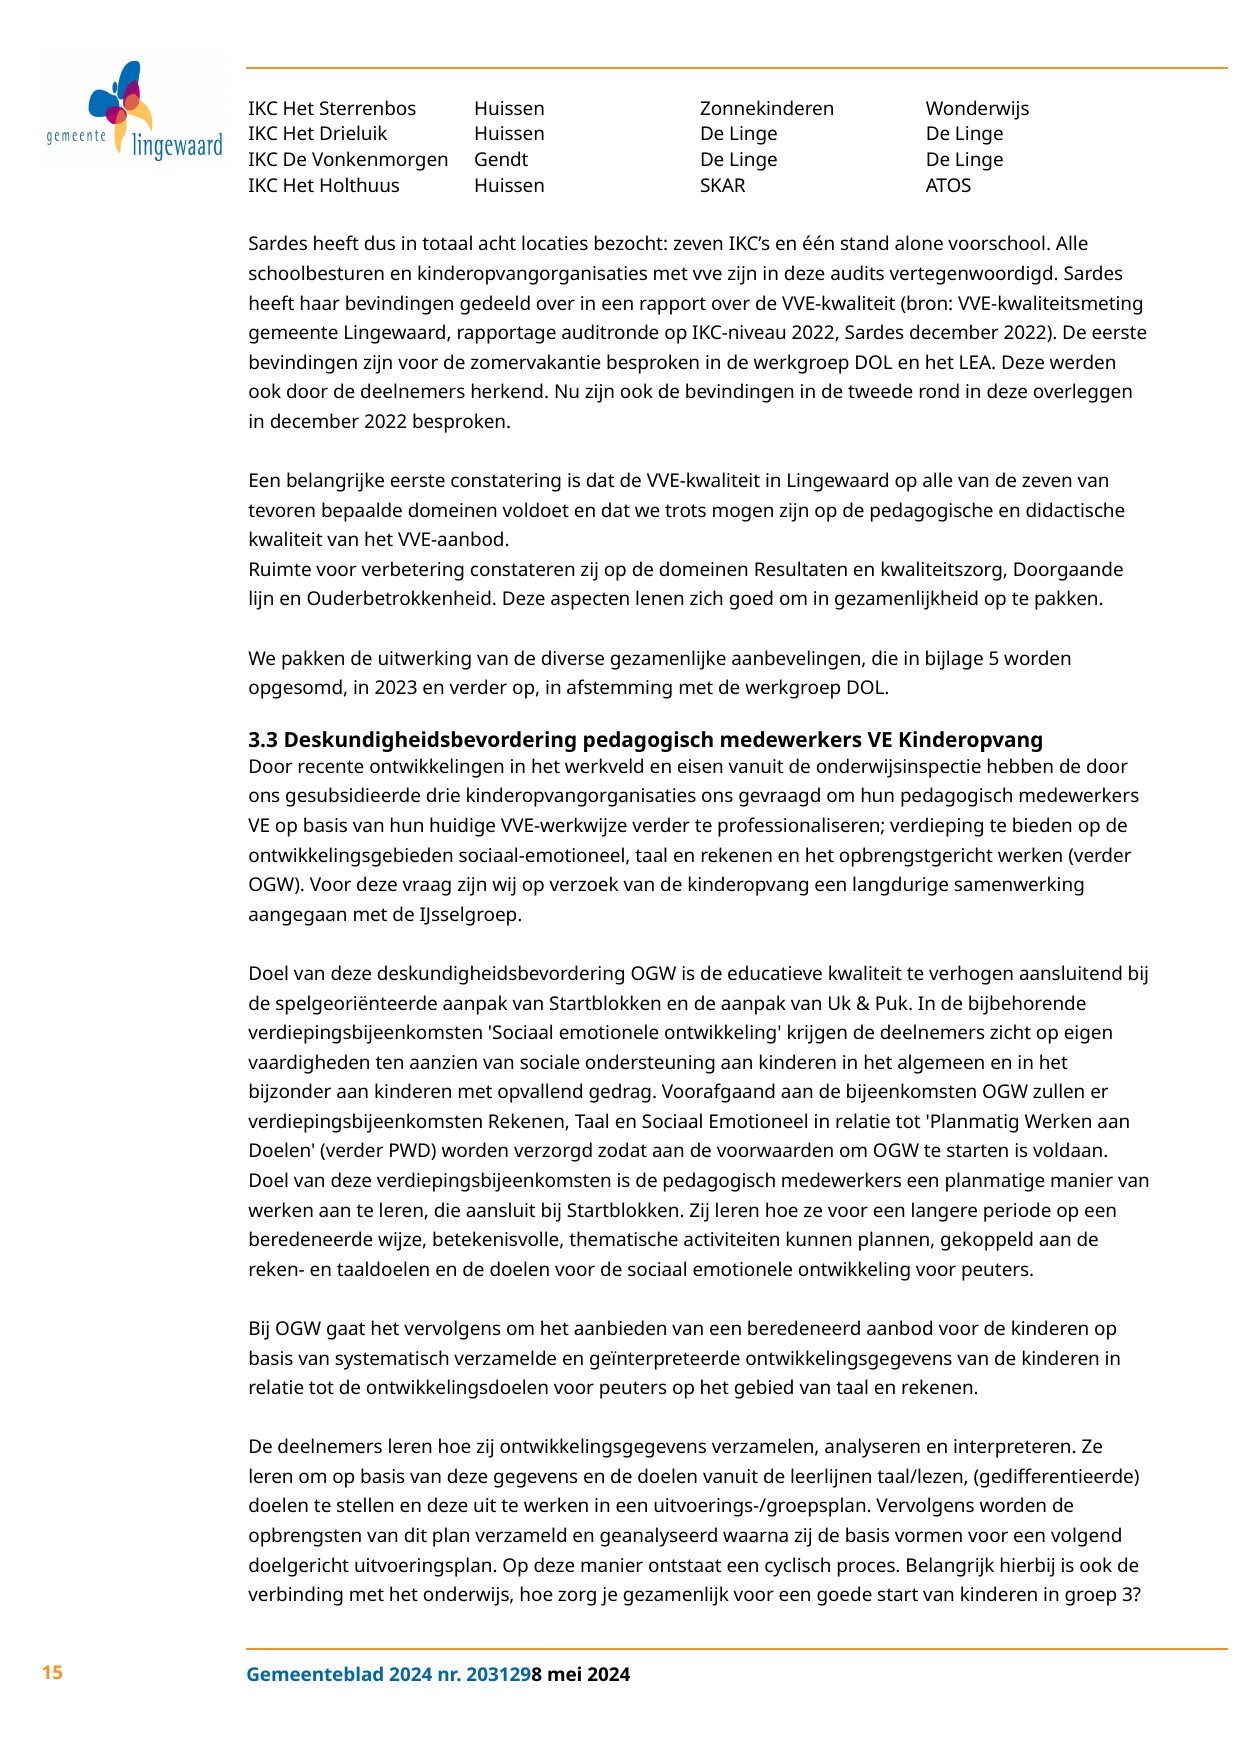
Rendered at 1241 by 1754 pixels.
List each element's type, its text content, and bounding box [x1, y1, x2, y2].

table_cell IKC Het Holthuus [248, 172, 474, 198]
table_cell De Linge [926, 121, 1152, 146]
text De deelnemers leren hoe zij ontwikkelingsgegevens verzamelen, analyseren en interpreteren. Ze leren om op basis van deze gegevens en de doelen vanuit de leerlijnen taal/lezen, (gedifferentieerde) doelen te stellen en deze uit te werken in een uitvoerings-/groepsplan. Vervolgens worden de opbrengsten van dit plan verzameld en geanalyseerd waarna zij de basis vormen voor een volgend doelgericht uitvoeringsplan. Op deze manier ontstaat een cyclisch proces. Belangrijk hierbij is ook de verbinding met het onderwijs, hoe zorg je gezamenlijk voor een goede start van kinderen in groep 3? [248, 1433, 1152, 1607]
table_cell IKC Het Drieluik [248, 121, 474, 146]
table_cell Huissen [474, 95, 700, 121]
table_cell Huissen [474, 121, 700, 146]
table_cell Zonnekinderen [700, 95, 926, 121]
table_cell SKAR [700, 172, 926, 198]
text Doel van deze verdiepingsbijeenkomsten is de pedagogisch medewerkers een planmatige manier van werken aan te leren, die aansluit bij Startblokken. Zij leren hoe ze voor een langere periode op een beredeneerde wijze, betekenisvolle, thematische activiteiten kunnen plannen, gekoppeld aan de reken- en taaldoelen en de doelen voor de sociaal emotionele ontwikkeling voor peuters. [248, 1167, 1152, 1282]
text Sardes heeft dus in totaal acht locaties bezocht: zeven IKC’s en één stand alone voorschool. Alle schoolbesturen en kinderopvangorganisaties met vve zijn in deze audits vertegenwoordigd. Sardes heeft haar bevindingen gedeeld over in een rapport over de VVE-kwaliteit (bron: VVE-kwaliteitsmeting gemeente Lingewaard, rapportage auditronde op IKC-niveau 2022, Sardes december 2022). De eerste bevindingen zijn voor de zomervakantie besproken in de werkgroep DOL en het LEA. Deze werden ook door de deelnemers herkend. Nu zijn ook de bevindingen in de tweede rond in deze overleggen in december 2022 besproken. [248, 231, 1152, 434]
table_cell De Linge [926, 146, 1152, 172]
table_cell IKC De Vonkenmorgen [248, 146, 474, 172]
text We pakken de uitwerking van de diverse gezamenlijke aanbevelingen, die in bijlage 5 worden opgesomd, in 2023 en verder op, in afstemming met de werkgroep DOL. [248, 645, 1152, 700]
table_cell De Linge [700, 121, 926, 146]
table_cell ATOS [926, 172, 1152, 198]
text Bij OGW gaat het vervolgens om het aanbieden van een beredeneerd aanbod voor de kinderen op basis van systematisch verzamelde en geïnterpreteerde ontwikkelingsgegevens van de kinderen in relatie tot de ontwikkelingsdoelen voor peuters op het gebied van taal en rekenen. [248, 1315, 1152, 1400]
text Door recente ontwikkelingen in het werkveld en eisen vanuit de onderwijsinspectie hebben de door ons gesubsidieerde drie kinderopvangorganisaties ons gevraagd om hun pedagogisch medewerkers VE op basis van hun huidige VVE-werkwijze verder te professionaliseren; verdieping te bieden op de ontwikkelingsgebieden sociaal-emotioneel, taal en rekenen en het opbrengstgericht werken (verder OGW). Voor deze vraag zijn wij op verzoek van de kinderopvang een langdurige samenwerking aangegaan met de IJsselgroep. [248, 753, 1152, 927]
table_cell IKC Het Sterrenbos [248, 95, 474, 121]
text Doel van deze deskundigheidsbevordering OGW is de educatieve kwaliteit te verhogen aansluitend bij de spelgeoriënteerde aanpak van Startblokken en de aanpak van Uk & Puk. In de bijbehorende verdiepingsbijeenkomsten 'Sociaal emotionele ontwikkeling' krijgen de deelnemers zicht op eigen vaardigheden ten aanzien van sociale ondersteuning aan kinderen in het algemeen en in het bijzonder aan kinderen met opvallend gedrag. Voorafgaand aan de bijeenkomsten OGW zullen er verdiepingsbijeenkomsten Rekenen, Taal en Sociaal Emotioneel in relatie tot 'Planmatig Werken aan Doelen' (verder PWD) worden verzorgd zodat aan de voorwaarden om OGW te starten is voldaan. [248, 960, 1152, 1163]
table_cell Gendt [474, 146, 700, 172]
text Een belangrijke eerste constatering is dat de VVE-kwaliteit in Lingewaard op alle van de zeven van tevoren bepaalde domeinen voldoet en dat we trots mogen zijn op de pedagogische en didactische kwaliteit van het VVE-aanbod. [248, 467, 1152, 552]
table_cell Wonderwijs [926, 95, 1152, 121]
table_cell Huissen [474, 172, 700, 198]
picture [41, 47, 231, 172]
text Ruimte voor verbetering constateren zij op de domeinen Resultaten en kwaliteitszorg, Doorgaande lijn en Ouderbetrokkenheid. Deze aspecten lenen zich goed om in gezamenlijkheid op te pakken. [248, 556, 1152, 611]
text 3.3 Deskundigheidsbevordering pedagogisch medewerkers VE Kinderopvang [248, 725, 1152, 753]
table_cell De Linge [700, 146, 926, 172]
